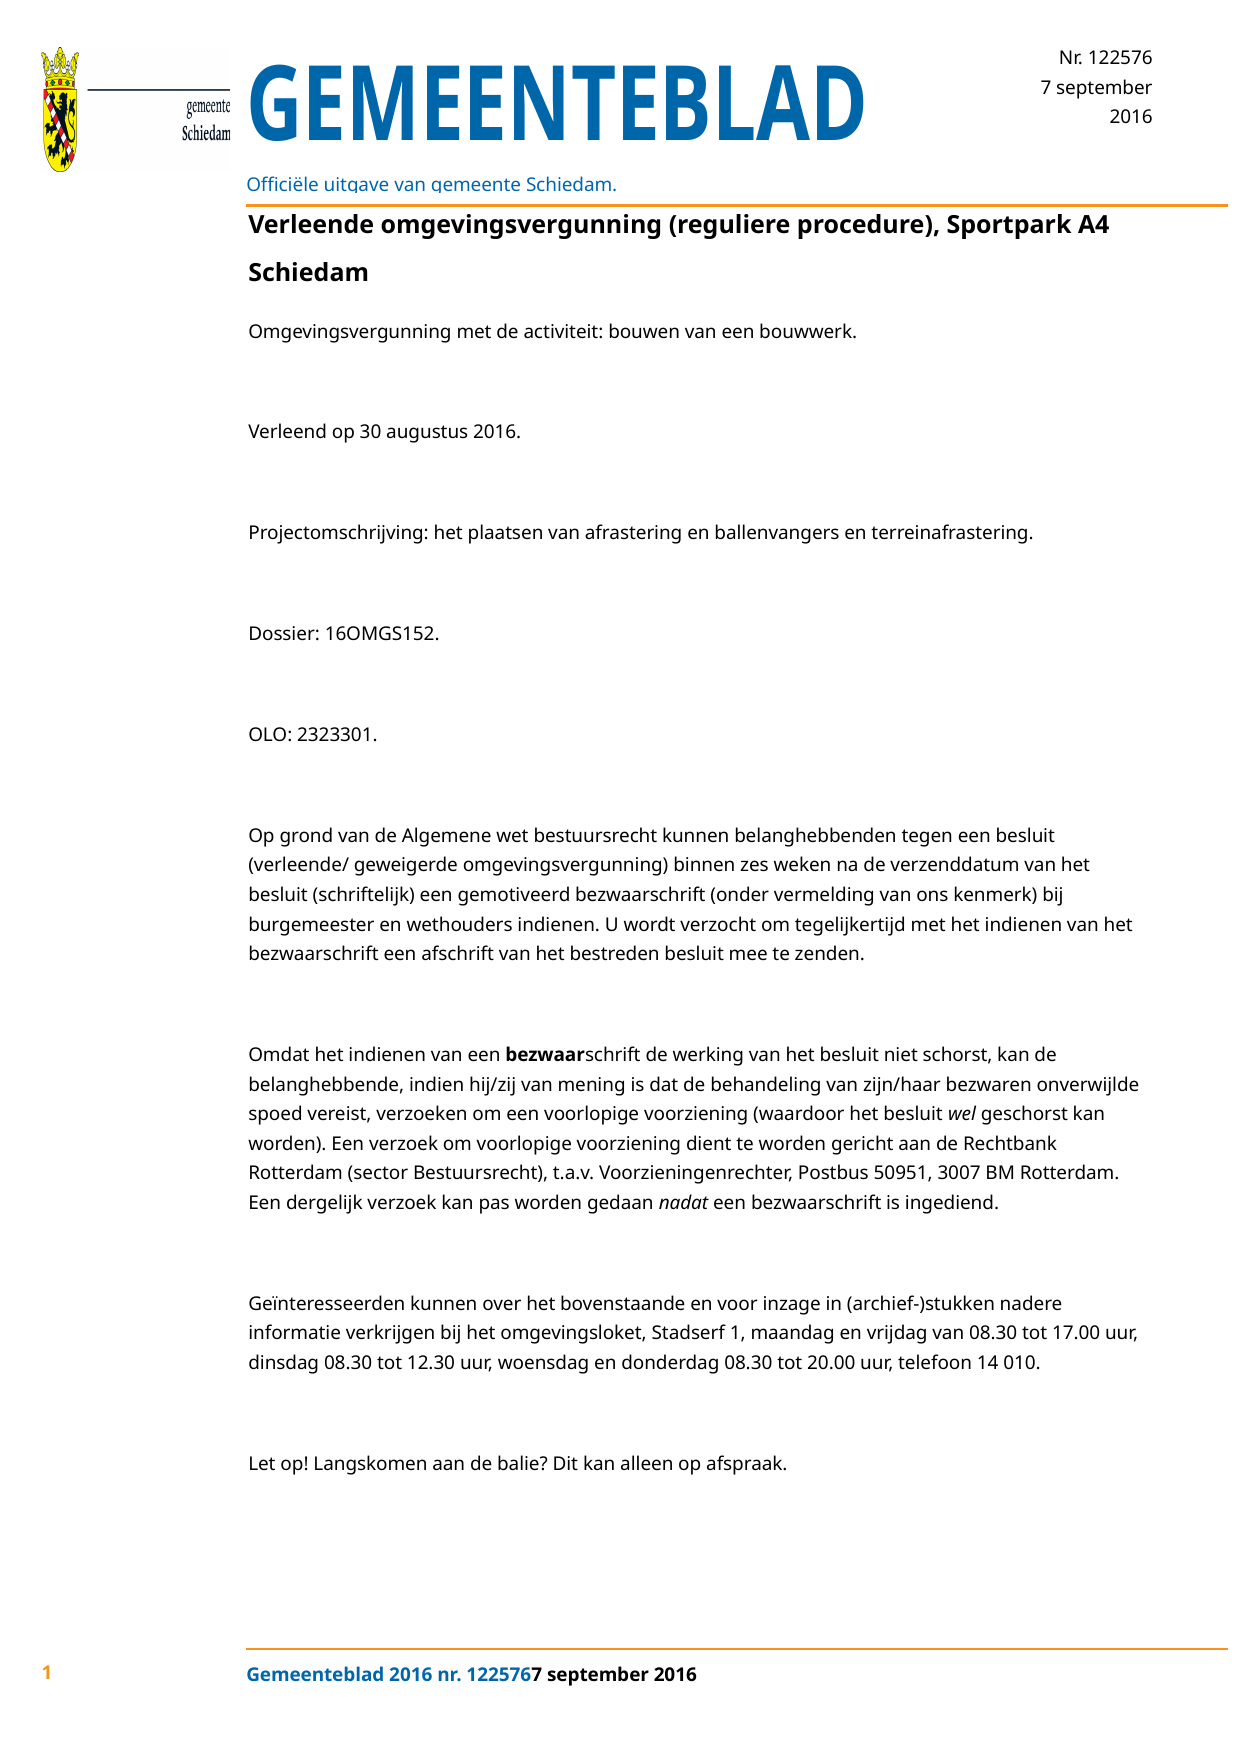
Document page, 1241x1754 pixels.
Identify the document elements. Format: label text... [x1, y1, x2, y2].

text Omdat het indienen van een bezwaarschrift de werking van het besluit niet schorst, kan de belanghebbende, indien hij/zij van mening is dat de behandeling van zijn/haar bezwaren onverwijlde spoed vereist, verzoeken om een voorlopige voorziening (waardoor het besluit wel geschorst kan worden). Een verzoek om voorlopige voorziening dient te worden gericht aan de Rechtbank Rotterdam (sector Bestuursrecht), t.a.v. Voorzieningenrechter, Postbus 50951, 3007 BM Rotterdam. Een dergelijk verzoek kan pas worden gedaan nadat een bezwaarschrift is ingediend. [248, 1041, 1152, 1215]
text Op grond van de Algemene wet bestuursrecht kunnen belanghebbenden tegen een besluit (verleende/ geweigerde omgevingsvergunning) binnen zes weken na de verzenddatum van het besluit (schriftelijk) een gemotiveerd bezwaarschrift (onder vermelding van ons kenmerk) bij burgemeester en wethouders indienen. U wordt verzocht om tegelijkertijd met het indienen van het bezwaarschrift een afschrift van het bestreden besluit mee te zenden. [248, 822, 1152, 966]
text Dossier: 16OMGS152. [248, 620, 1152, 646]
text Omgevingsvergunning met de activiteit: bouwen van een bouwwerk. [248, 318, 1152, 344]
text OLO: 2323301. [248, 721, 1152, 747]
text Verleende omgevingsvergunning (reguliere procedure), Sportpark A4 Schiedam [248, 207, 1152, 288]
text Geïnteresseerden kunnen over het bovenstaande en voor inzage in (archief-)stukken nadere informatie verkrijgen bij het omgevingsloket, Stadserf 1, maandag en vrijdag van 08.30 tot 17.00 uur, dinsdag 08.30 tot 12.30 uur, woensdag en donderdag 08.30 tot 20.00 uur, telefoon 14 010. [248, 1290, 1152, 1375]
text Verleend op 30 augustus 2016. [248, 419, 1152, 444]
picture [41, 47, 231, 172]
text Let op! Langskomen aan de balie? Dit kan alleen op afspraak. [248, 1450, 1152, 1476]
text Projectomschrijving: het plaatsen van afrastering en ballenvangers en terreinafrastering. [248, 519, 1152, 545]
